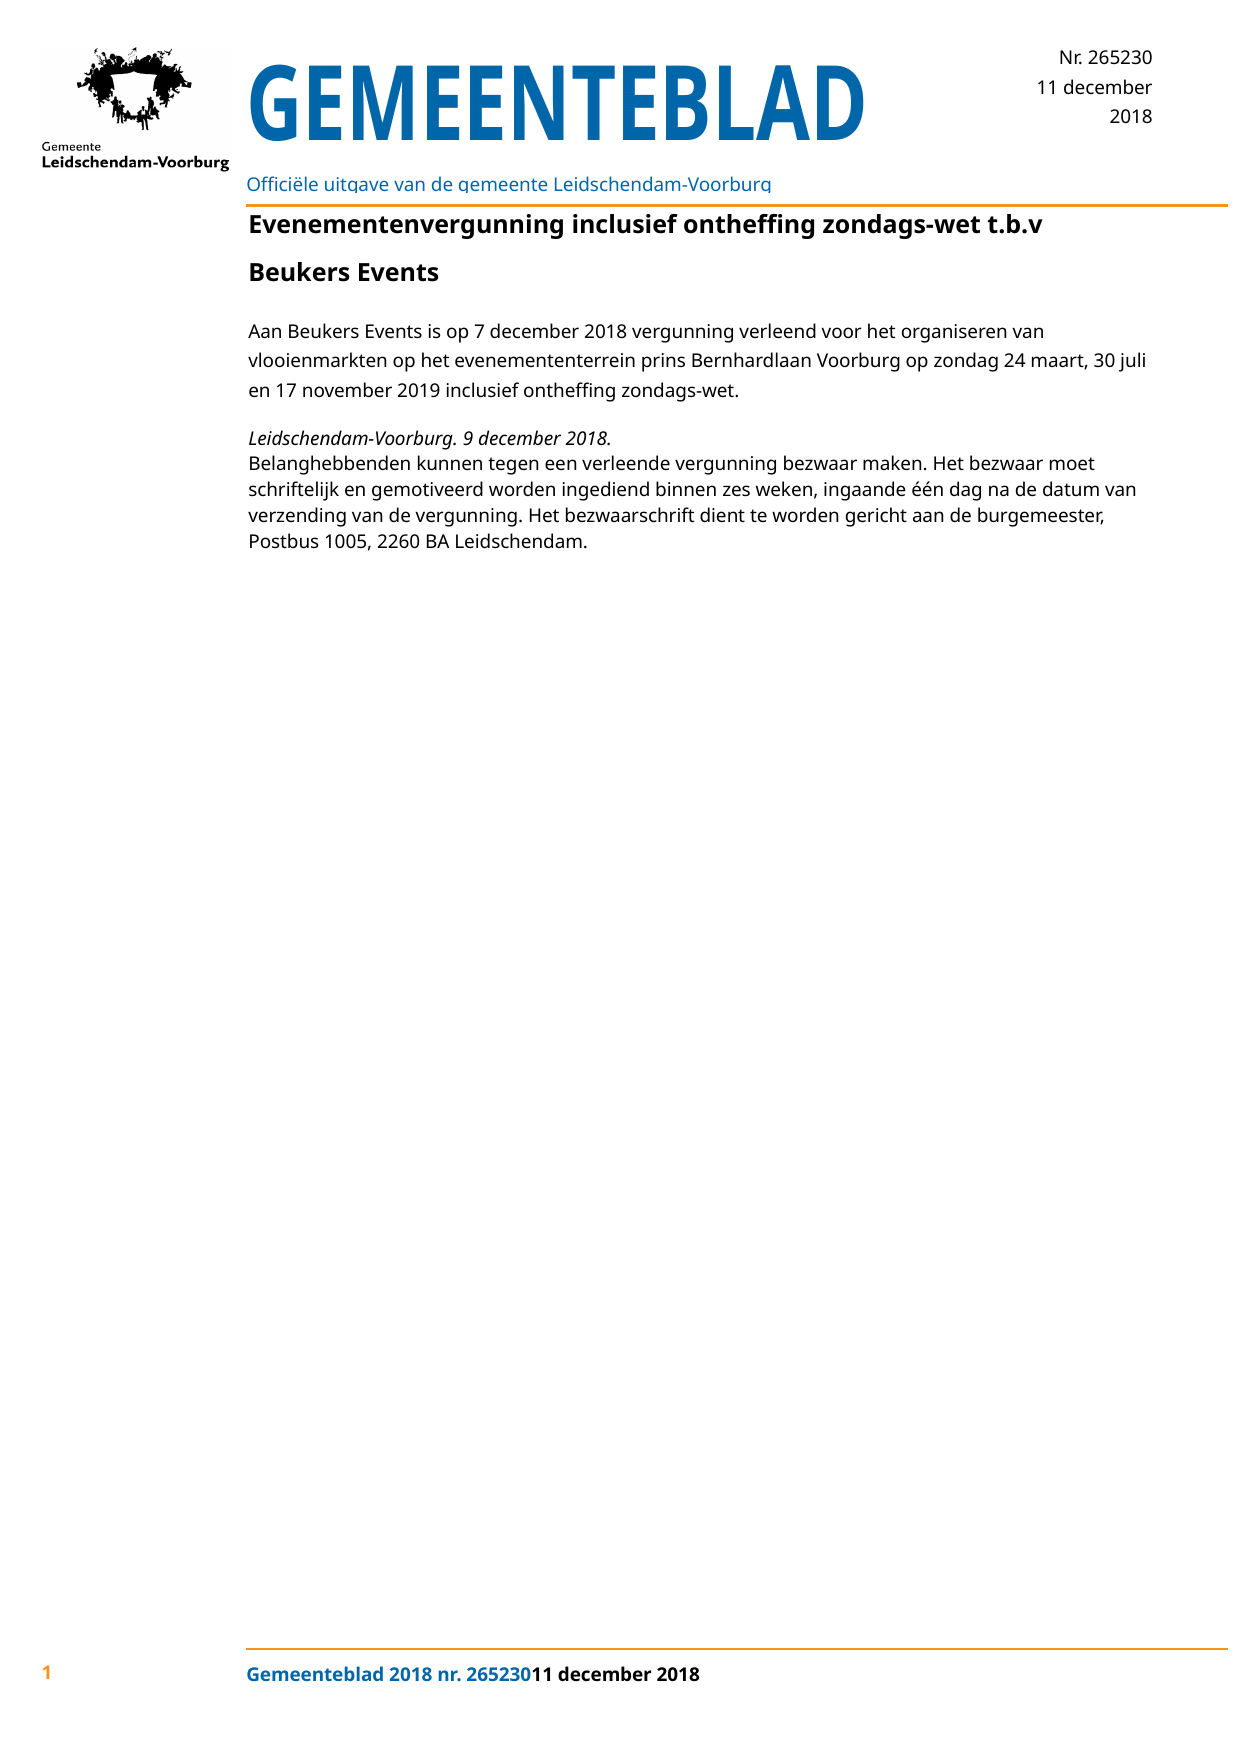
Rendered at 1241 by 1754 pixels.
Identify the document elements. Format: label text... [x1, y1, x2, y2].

text Evenementenvergunning inclusief ontheffing zondags-wet t.b.v Beukers Events [248, 207, 1152, 288]
text Belanghebbenden kunnen tegen een verleende vergunning bezwaar maken. Het bezwaar moet schriftelijk en gemotiveerd worden ingediend binnen zes weken, ingaande één dag na de datum van verzending van de vergunning. Het bezwaarschrift dient te worden gericht aan de burgemeester, Postbus 1005, 2260 BA Leidschendam. [248, 451, 1152, 553]
text Leidschendam-Voorburg. 9 december 2018. [248, 425, 1152, 451]
picture [41, 47, 231, 172]
text Aan Beukers Events is op 7 december 2018 vergunning verleend voor het organiseren van vlooienmarkten op het evenemententerrein prins Bernhardlaan Voorburg op zondag 24 maart, 30 juli en 17 november 2019 inclusief ontheffing zondags-wet. [248, 318, 1152, 403]
